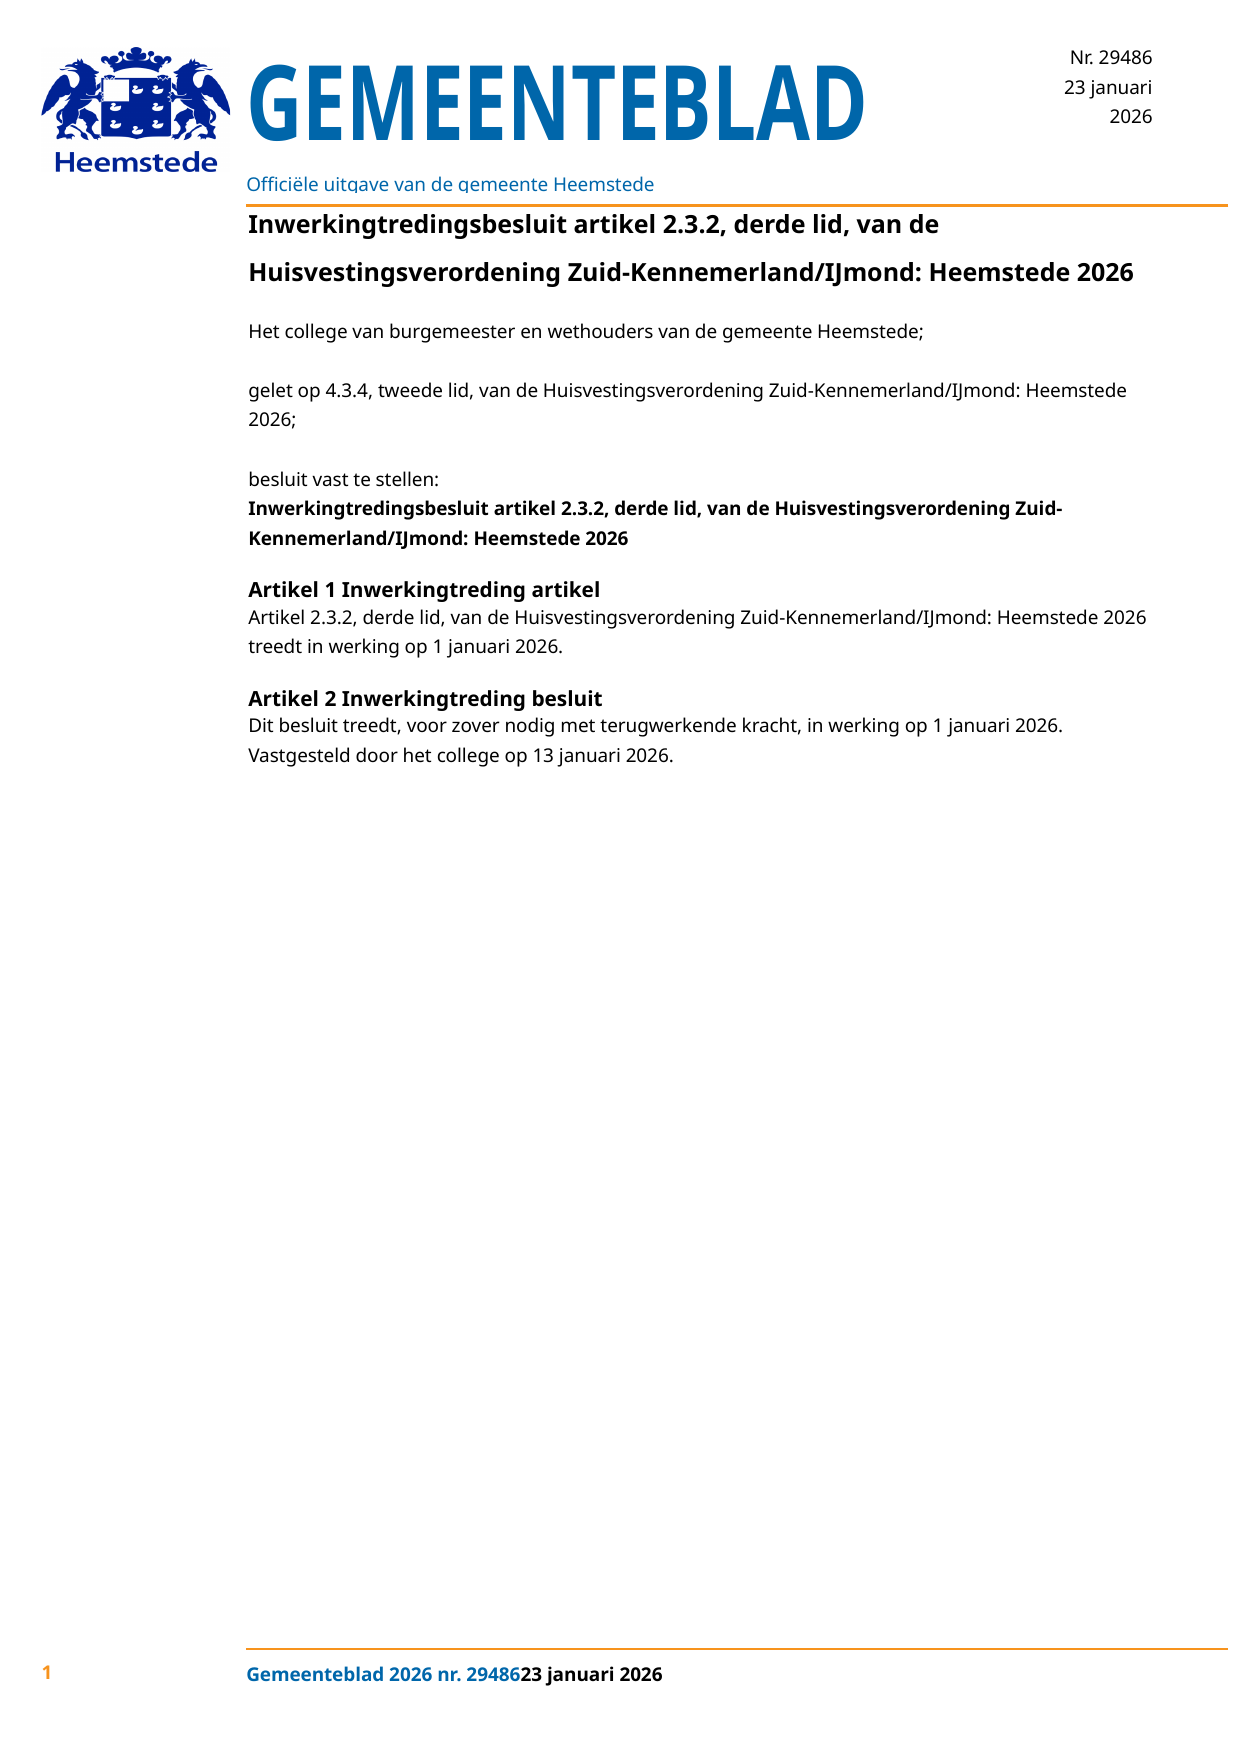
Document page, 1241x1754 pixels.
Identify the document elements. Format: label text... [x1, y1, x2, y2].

text Vastgesteld door het college op 13 januari 2026. [248, 742, 1152, 768]
picture [41, 47, 231, 172]
text Artikel 2.3.2, derde lid, van de Huisvestingsverordening Zuid-Kennemerland/IJmond: Heemstede 2026 treedt in werking op 1 januari 2026. [248, 604, 1152, 659]
text gelet op 4.3.4, tweede lid, van de Huisvestingsverordening Zuid-Kennemerland/IJmond: Heemstede 2026; [248, 377, 1152, 432]
text Inwerkingtredingsbesluit artikel 2.3.2, derde lid, van de Huisvestingsverordening Zuid-Kennemerland/IJmond: Heemstede 2026 [248, 495, 1152, 551]
text Artikel 1 Inwerkingtreding artikel [248, 575, 1152, 604]
text Dit besluit treedt, voor zover nodig met terugwerkende kracht, in werking op 1 januari 2026. [248, 712, 1152, 738]
text besluit vast te stellen: [248, 466, 1152, 492]
text Het college van burgemeester en wethouders van de gemeente Heemstede; [248, 318, 1152, 344]
text Artikel 2 Inwerkingtreding besluit [248, 684, 1152, 712]
text Inwerkingtredingsbesluit artikel 2.3.2, derde lid, van de Huisvestingsverordening Zuid-Kennemerland/IJmond: Heemstede 2026 [248, 207, 1152, 288]
